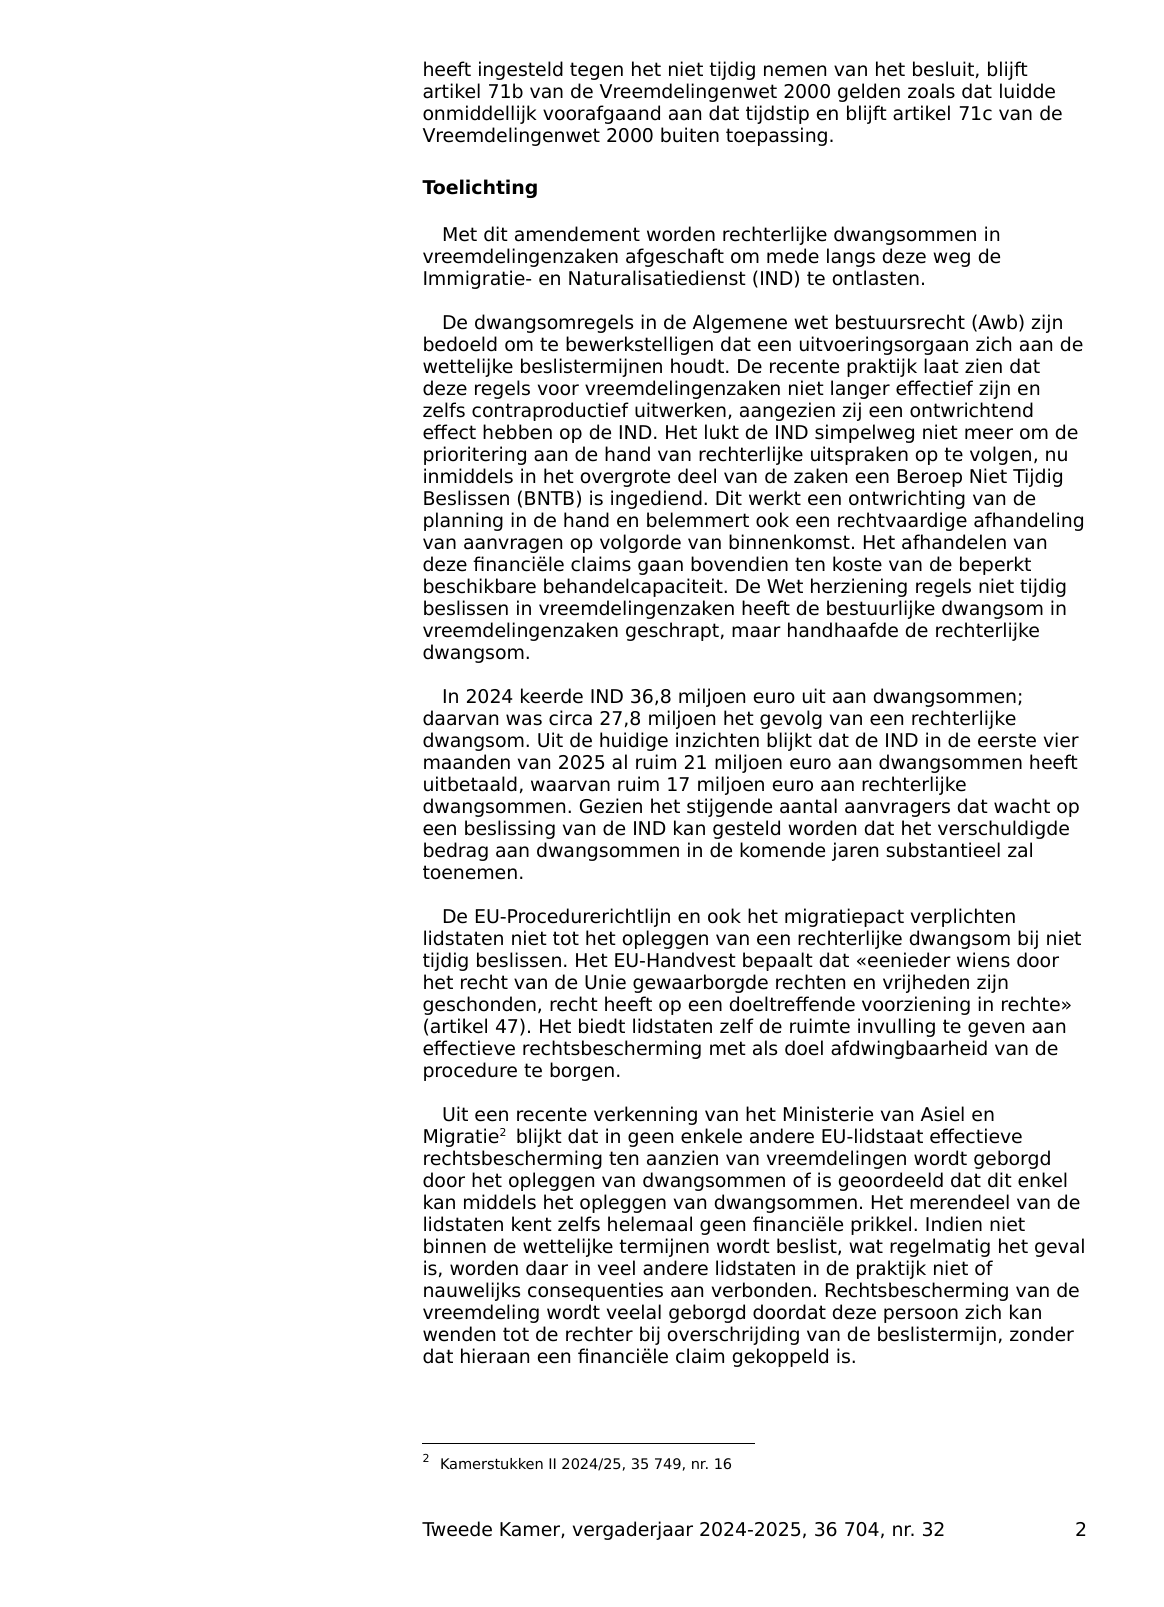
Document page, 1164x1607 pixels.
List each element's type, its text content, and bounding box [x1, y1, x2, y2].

text De dwangsomregels in de Algemene wet bestuursrecht (Awb) zijn bedoeld om te bewerkstelligen dat een uitvoeringsorgaan zich aan de wettelijke beslistermijnen houdt. De recente praktijk laat zien dat deze regels voor vreemdelingenzaken niet langer effectief zijn en zelfs contraproductief uitwerken, aangezien zij een ontwrichtend effect hebben op de IND. Het lukt de IND simpelweg niet meer om de prioritering aan de hand van rechterlijke uitspraken op te volgen, nu inmiddels in het overgrote deel van de zaken een Beroep Niet Tijdig Beslissen (BNTB) is ingediend. Dit werkt een ontwrichting van de planning in de hand en belemmert ook een rechtvaardige afhandeling van aanvragen op volgorde van binnenkomst. Het afhandelen van deze financiële claims gaan bovendien ten koste van de beperkt beschikbare behandelcapaciteit. De Wet herziening regels niet tijdig beslissen in vreemdelingenzaken heeft de bestuurlijke dwangsom in vreemdelingenzaken geschrapt, maar handhaafde de rechterlijke dwangsom. [422, 312, 1087, 664]
subtitle Toelichting [422, 177, 1087, 199]
text Uit een recente verkenning van het Ministerie van Asiel en Migratie blijkt dat in geen enkele andere EU-lidstaat effectieve rechtsbescherming ten aanzien van vreemdelingen wordt geborgd door het opleggen van dwangsommen of is geoordeeld dat dit enkel kan middels het opleggen van dwangsommen. Het merendeel van de lidstaten kent zelfs helemaal geen financiële prikkel. Indien niet binnen de wettelijke termijnen wordt beslist, wat regelmatig het geval is, worden daar in veel andere lidstaten in de praktijk niet of nauwelijks consequenties aan verbonden. Rechtsbescherming van de vreemdeling wordt veelal geborgd doordat deze persoon zich kan wenden tot de rechter bij overschrijding van de beslistermijn, zonder dat hieraan een financiële claim gekoppeld is. [422, 1104, 1087, 1368]
text Met dit amendement worden rechterlijke dwangsommen in vreemdelingenzaken afgeschaft om mede langs deze weg de Immigratie- en Naturalisatiedienst (IND) te ontlasten. [422, 224, 1087, 290]
text In 2024 keerde IND 36,8 miljoen euro uit aan dwangsommen; daarvan was circa 27,8 miljoen het gevolg van een rechterlijke dwangsom. Uit de huidige inzichten blijkt dat de IND in de eerste vier maanden van 2025 al ruim 21 miljoen euro aan dwangsommen heeft uitbetaald, waarvan ruim 17 miljoen euro aan rechterlijke dwangsommen. Gezien het stijgende aantal aanvragers dat wacht op een beslissing van de IND kan gesteld worden dat het verschuldigde bedrag aan dwangsommen in de komende jaren substantieel zal toenemen. [422, 686, 1087, 884]
text heeft ingesteld tegen het niet tijdig nemen van het besluit, blijft artikel 71b van de Vreemdelingenwet 2000 gelden zoals dat luidde onmiddellijk voorafgaand aan dat tijdstip en blijft artikel 71c van de Vreemdelingenwet 2000 buiten toepassing. [422, 59, 1087, 147]
text Kamerstukken II 2024/25, 35 749, nr. 16 [422, 1452, 1087, 1474]
text De EU-Procedurerichtlijn en ook het migratiepact verplichten lidstaten niet tot het opleggen van een rechterlijke dwangsom bij niet tijdig beslissen. Het EU-Handvest bepaalt dat «eenieder wiens door het recht van de Unie gewaarborgde rechten en vrijheden zijn geschonden, recht heeft op een doeltreffende voorziening in rechte» (artikel 47). Het biedt lidstaten zelf de ruimte invulling te geven aan effectieve rechtsbescherming met als doel afdwingbaarheid van de procedure te borgen. [422, 906, 1087, 1082]
